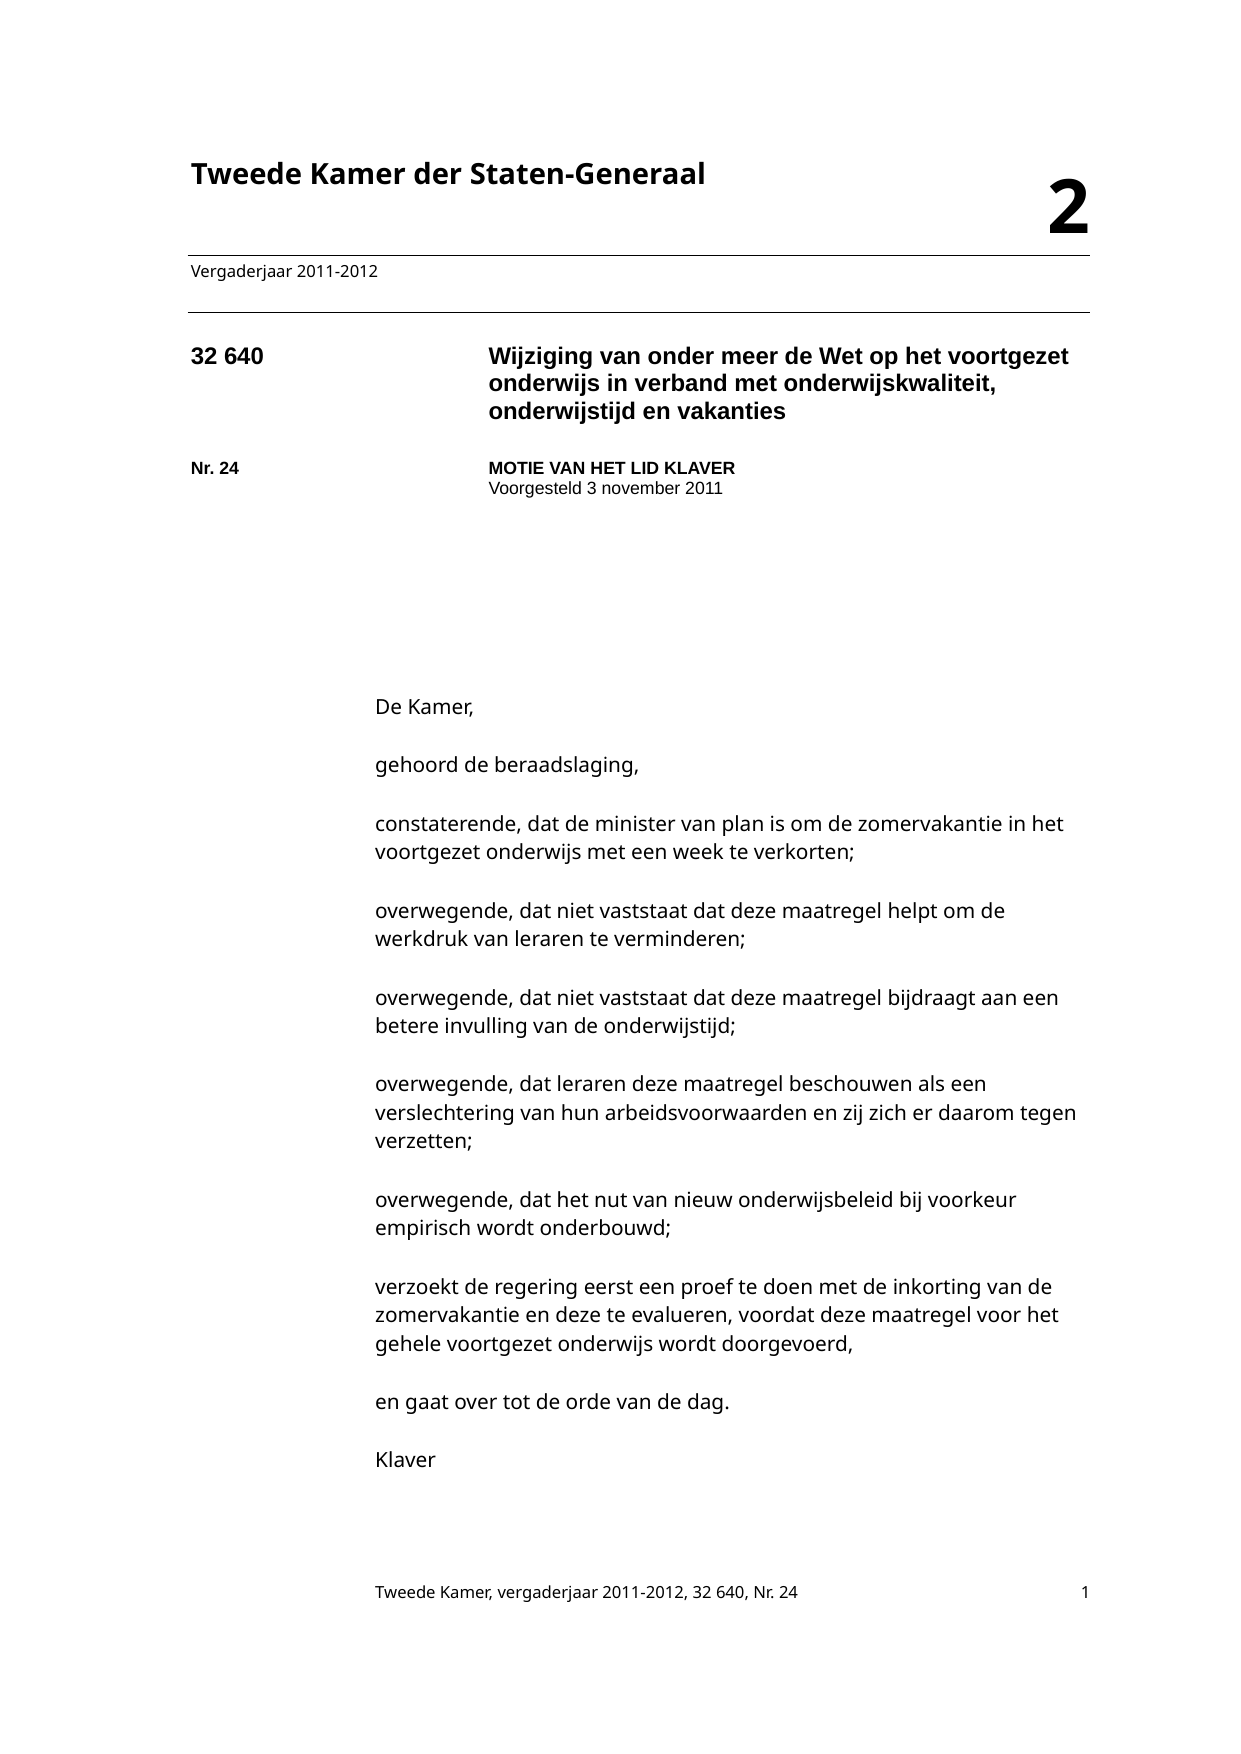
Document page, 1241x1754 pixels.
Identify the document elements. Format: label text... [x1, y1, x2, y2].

text overwegende, dat het nut van nieuw onderwijsbeleid bij voorkeur empirisch wordt onderbouwd; [375, 1185, 1090, 1242]
text constaterende, dat de minister van plan is om de zomervakantie in het voortgezet onderwijs met een week te verkorten; [375, 809, 1090, 866]
table_cell MOTIE VAN HET LID KLAVER Voorgesteld 3 november 2011 [485, 455, 1090, 573]
table_cell [485, 256, 1090, 312]
text gehoord de beraadslaging, [375, 751, 1090, 779]
text overwegende, dat niet vaststaat dat deze maatregel bijdraagt aan een betere invulling van de onderwijstijd; [375, 983, 1090, 1039]
table_header Tweede Kamer der Staten-Generaal [188, 150, 909, 255]
table_cell [188, 313, 485, 339]
table_cell 32 640 [188, 339, 485, 454]
table_cell Nr. 24 [188, 455, 485, 573]
table_cell Vergaderjaar 2011-2012 [188, 256, 485, 312]
table_header 2 [910, 150, 1090, 255]
text overwegende, dat leraren deze maatregel beschouwen als een verslechtering van hun arbeidsvoorwaarden en zij zich er daarom tegen verzetten; [375, 1069, 1090, 1155]
table_cell Wijziging van onder meer de Wet op het voortgezet onderwijs in verband met onderwijskwaliteit, onderwijstijd en vakanties [485, 339, 1090, 454]
text verzoekt de regering eerst een proef te doen met de inkorting van de zomervakantie en deze te evalueren, voordat deze maatregel voor het gehele voortgezet onderwijs wordt doorgevoerd, [375, 1272, 1090, 1357]
text De Kamer, [375, 692, 1090, 721]
table_cell [485, 313, 1090, 339]
text Klaver [375, 1446, 1090, 1474]
text en gaat over tot de orde van de dag. [375, 1387, 1090, 1416]
text overwegende, dat niet vaststaat dat deze maatregel helpt om de werkdruk van leraren te verminderen; [375, 896, 1090, 953]
